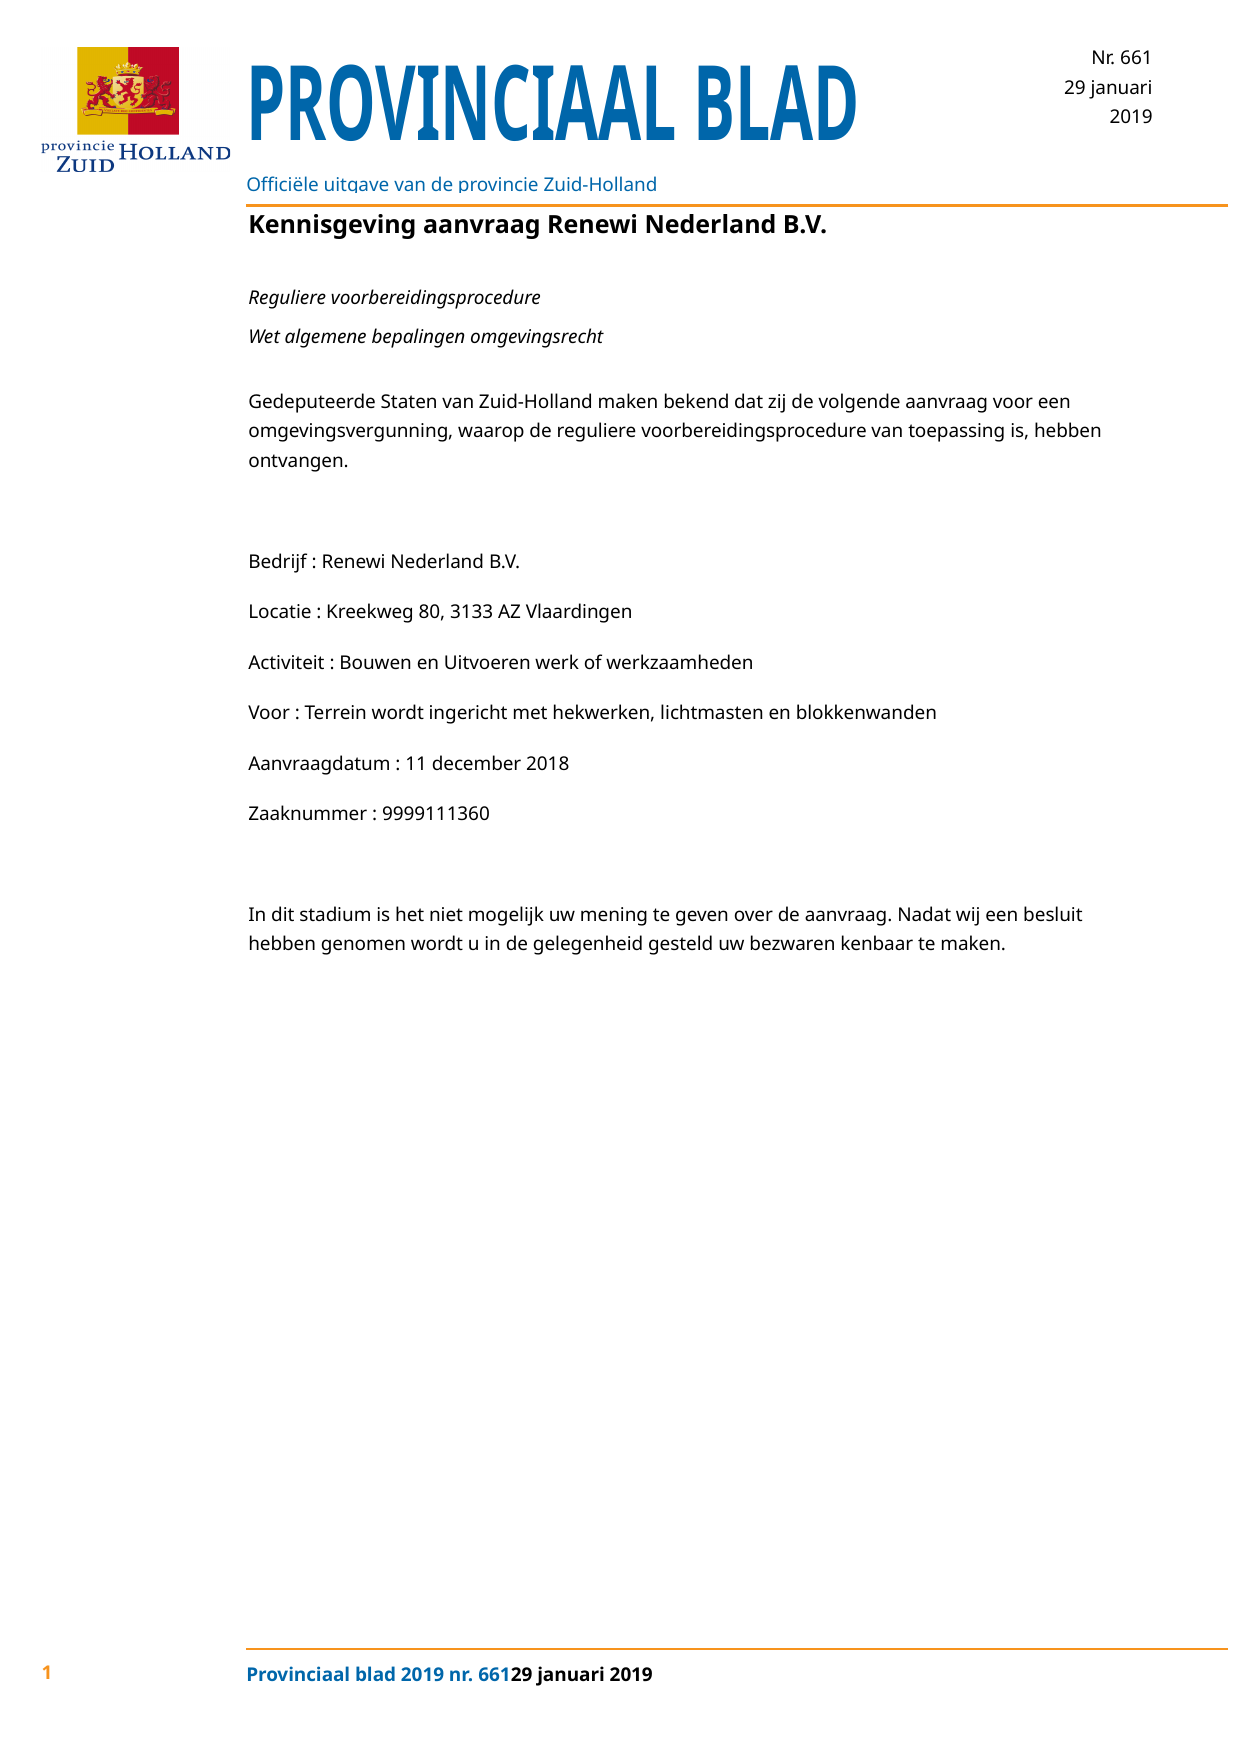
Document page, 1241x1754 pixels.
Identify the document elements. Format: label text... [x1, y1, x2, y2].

text Zaaknummer : 9999111360 [248, 800, 1152, 826]
picture [41, 47, 231, 172]
text Bedrijf : Renewi Nederland B.V. [248, 548, 1152, 574]
text In dit stadium is het niet mogelijk uw mening te geven over de aanvraag. Nadat wij een besluit hebben genomen wordt u in de gelegenheid gesteld uw bezwaren kenbaar te maken. [248, 901, 1152, 956]
text Aanvraagdatum : 11 december 2018 [248, 750, 1152, 776]
text Wet algemene bepalingen omgevingsrecht [248, 323, 1152, 349]
text Kennisgeving aanvraag Renewi Nederland B.V. [248, 207, 1152, 241]
text Gedeputeerde Staten van Zuid-Holland maken bekend dat zij de volgende aanvraag voor een omgevingsvergunning, waarop de reguliere voorbereidingsprocedure van toepassing is, hebben ontvangen. [248, 388, 1152, 473]
text Locatie : Kreekweg 80, 3133 AZ Vlaardingen [248, 598, 1152, 624]
text Reguliere voorbereidingsprocedure [248, 284, 1152, 309]
text Voor : Terrein wordt ingericht met hekwerken, lichtmasten en blokkenwanden [248, 699, 1152, 725]
text Activiteit : Bouwen en Uitvoeren werk of werkzaamheden [248, 649, 1152, 675]
